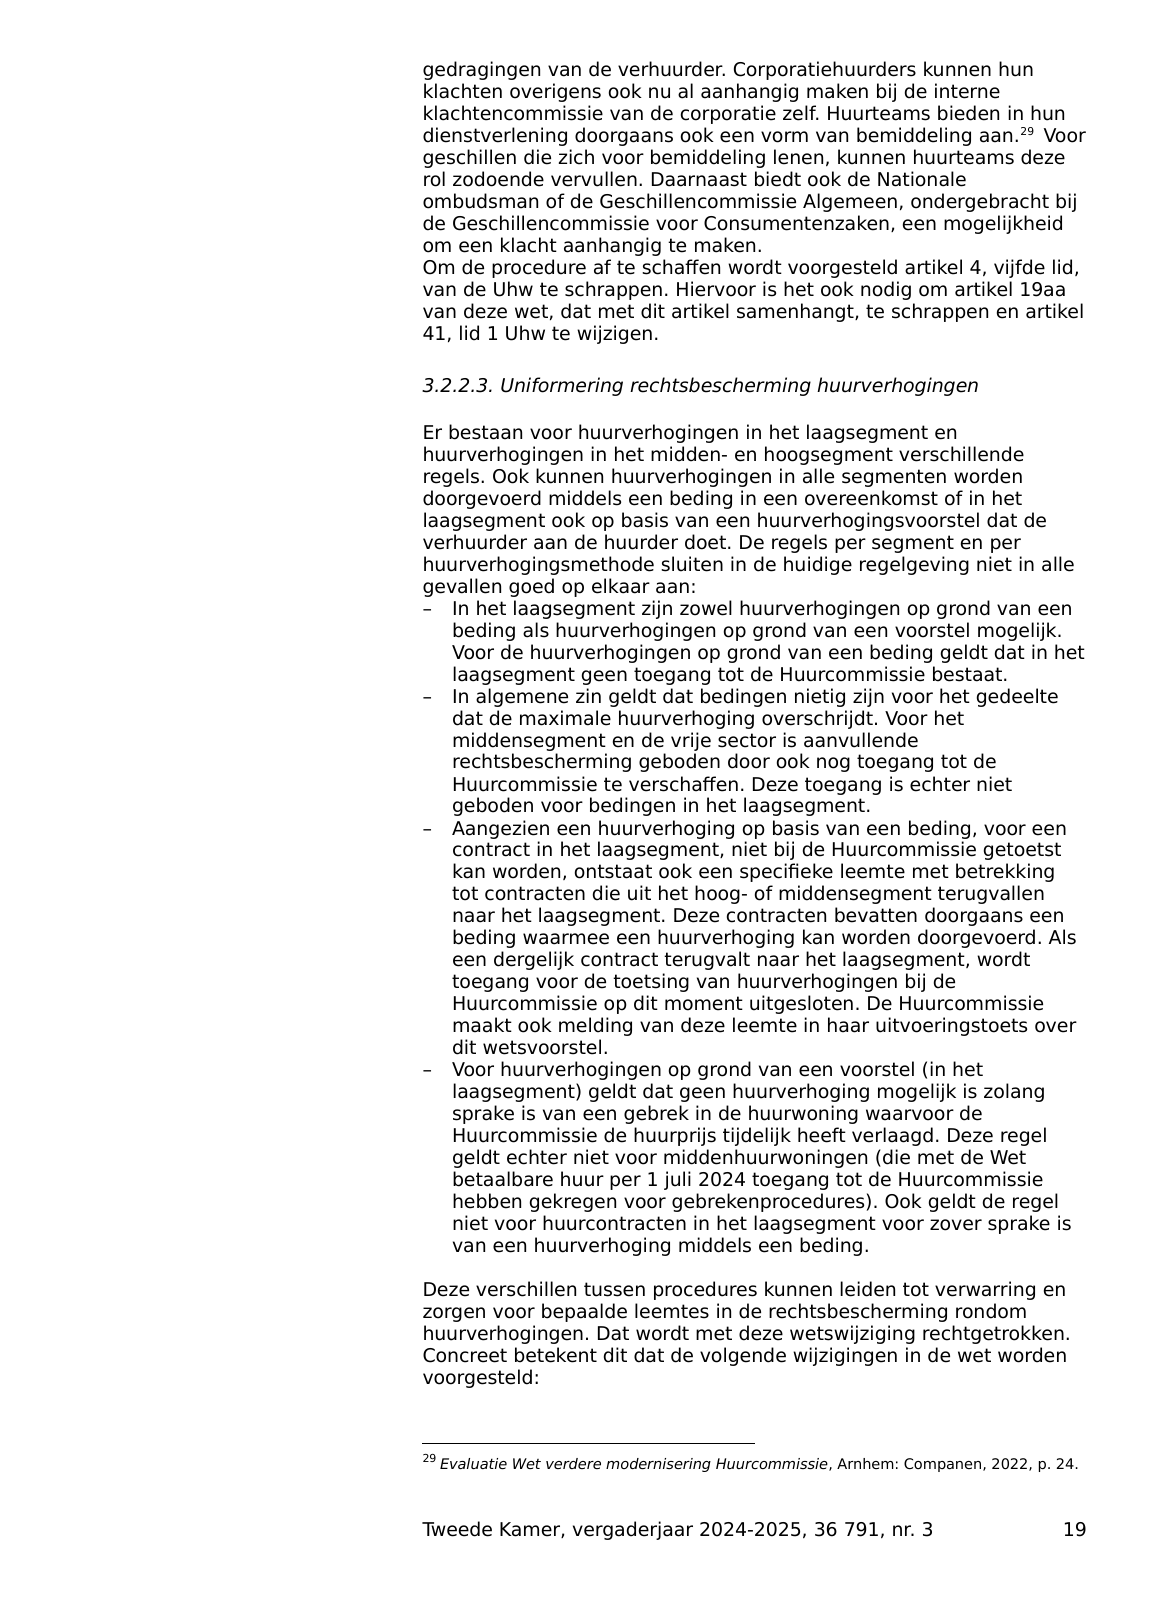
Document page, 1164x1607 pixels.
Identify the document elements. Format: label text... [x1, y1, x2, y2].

text gedragingen van de verhuurder. Corporatiehuurders kunnen hun klachten overigens ook nu al aanhangig maken bij de interne klachtencommissie van de corporatie zelf. Huurteams bieden in hun dienstverlening doorgaans ook een vorm van bemiddeling aan. Voor geschillen die zich voor bemiddeling lenen, kunnen huurteams deze rol zodoende vervullen. Daarnaast biedt ook de Nationale ombudsman of de Geschillencommissie Algemeen, ondergebracht bij de Geschillencommissie voor Consumentenzaken, een mogelijkheid om een klacht aanhangig te maken. [422, 59, 1087, 257]
text Deze verschillen tussen procedures kunnen leiden tot verwarring en zorgen voor bepaalde leemtes in de rechtsbescherming rondom huurverhogingen. Dat wordt met deze wetswijziging rechtgetrokken. Concreet betekent dit dat de volgende wijzigingen in de wet worden voorgesteld: [422, 1279, 1087, 1389]
text – Voor huurverhogingen op grond van een voorstel (in het laagsegment) geldt dat geen huurverhoging mogelijk is zolang sprake is van een gebrek in de huurwoning waarvoor de Huurcommissie de huurprijs tijdelijk heeft verlaagd. Deze regel geldt echter niet voor middenhuurwoningen (die met de Wet betaalbare huur per 1 juli 2024 toegang tot de Huurcommissie hebben gekregen voor gebrekenprocedures). Ook geldt de regel niet voor huurcontracten in het laagsegment voor zover sprake is van een huurverhoging middels een beding. [422, 1059, 1087, 1257]
text Om de procedure af te schaffen wordt voorgesteld artikel 4, vijfde lid, van de Uhw te schrappen. Hiervoor is het ook nodig om artikel 19aa van deze wet, dat met dit artikel samenhangt, te schrappen en artikel 41, lid 1 Uhw te wijzigen. [422, 257, 1087, 345]
text Evaluatie Wet verdere modernisering Huurcommissie, Arnhem: Companen, 2022, p. 24. [422, 1452, 1087, 1474]
subtitle 3.2.2.3. Uniformering rechtsbescherming huurverhogingen [422, 375, 1087, 397]
text Er bestaan voor huurverhogingen in het laagsegment en huurverhogingen in het midden- en hoogsegment verschillende regels. Ook kunnen huurverhogingen in alle segmenten worden doorgevoerd middels een beding in een overeenkomst of in het laagsegment ook op basis van een huurverhogingsvoorstel dat de verhuurder aan de huurder doet. De regels per segment en per huurverhogingsmethode sluiten in de huidige regelgeving niet in alle gevallen goed op elkaar aan: [422, 422, 1087, 598]
text – In algemene zin geldt dat bedingen nietig zijn voor het gedeelte dat de maximale huurverhoging overschrijdt. Voor het middensegment en de vrije sector is aanvullende rechtsbescherming geboden door ook nog toegang tot de Huurcommissie te verschaffen. Deze toegang is echter niet geboden voor bedingen in het laagsegment. [422, 686, 1087, 817]
text – In het laagsegment zijn zowel huurverhogingen op grond van een beding als huurverhogingen op grond van een voorstel mogelijk. Voor de huurverhogingen op grond van een beding geldt dat in het laagsegment geen toegang tot de Huurcommissie bestaat. [422, 598, 1087, 686]
text – Aangezien een huurverhoging op basis van een beding, voor een contract in het laagsegment, niet bij de Huurcommissie getoetst kan worden, ontstaat ook een specifieke leemte met betrekking tot contracten die uit het hoog- of middensegment terugvallen naar het laagsegment. Deze contracten bevatten doorgaans een beding waarmee een huurverhoging kan worden doorgevoerd. Als een dergelijk contract terugvalt naar het laagsegment, wordt toegang voor de toetsing van huurverhogingen bij de Huurcommissie op dit moment uitgesloten. De Huurcommissie maakt ook melding van deze leemte in haar uitvoeringstoets over dit wetsvoorstel. [422, 817, 1087, 1059]
